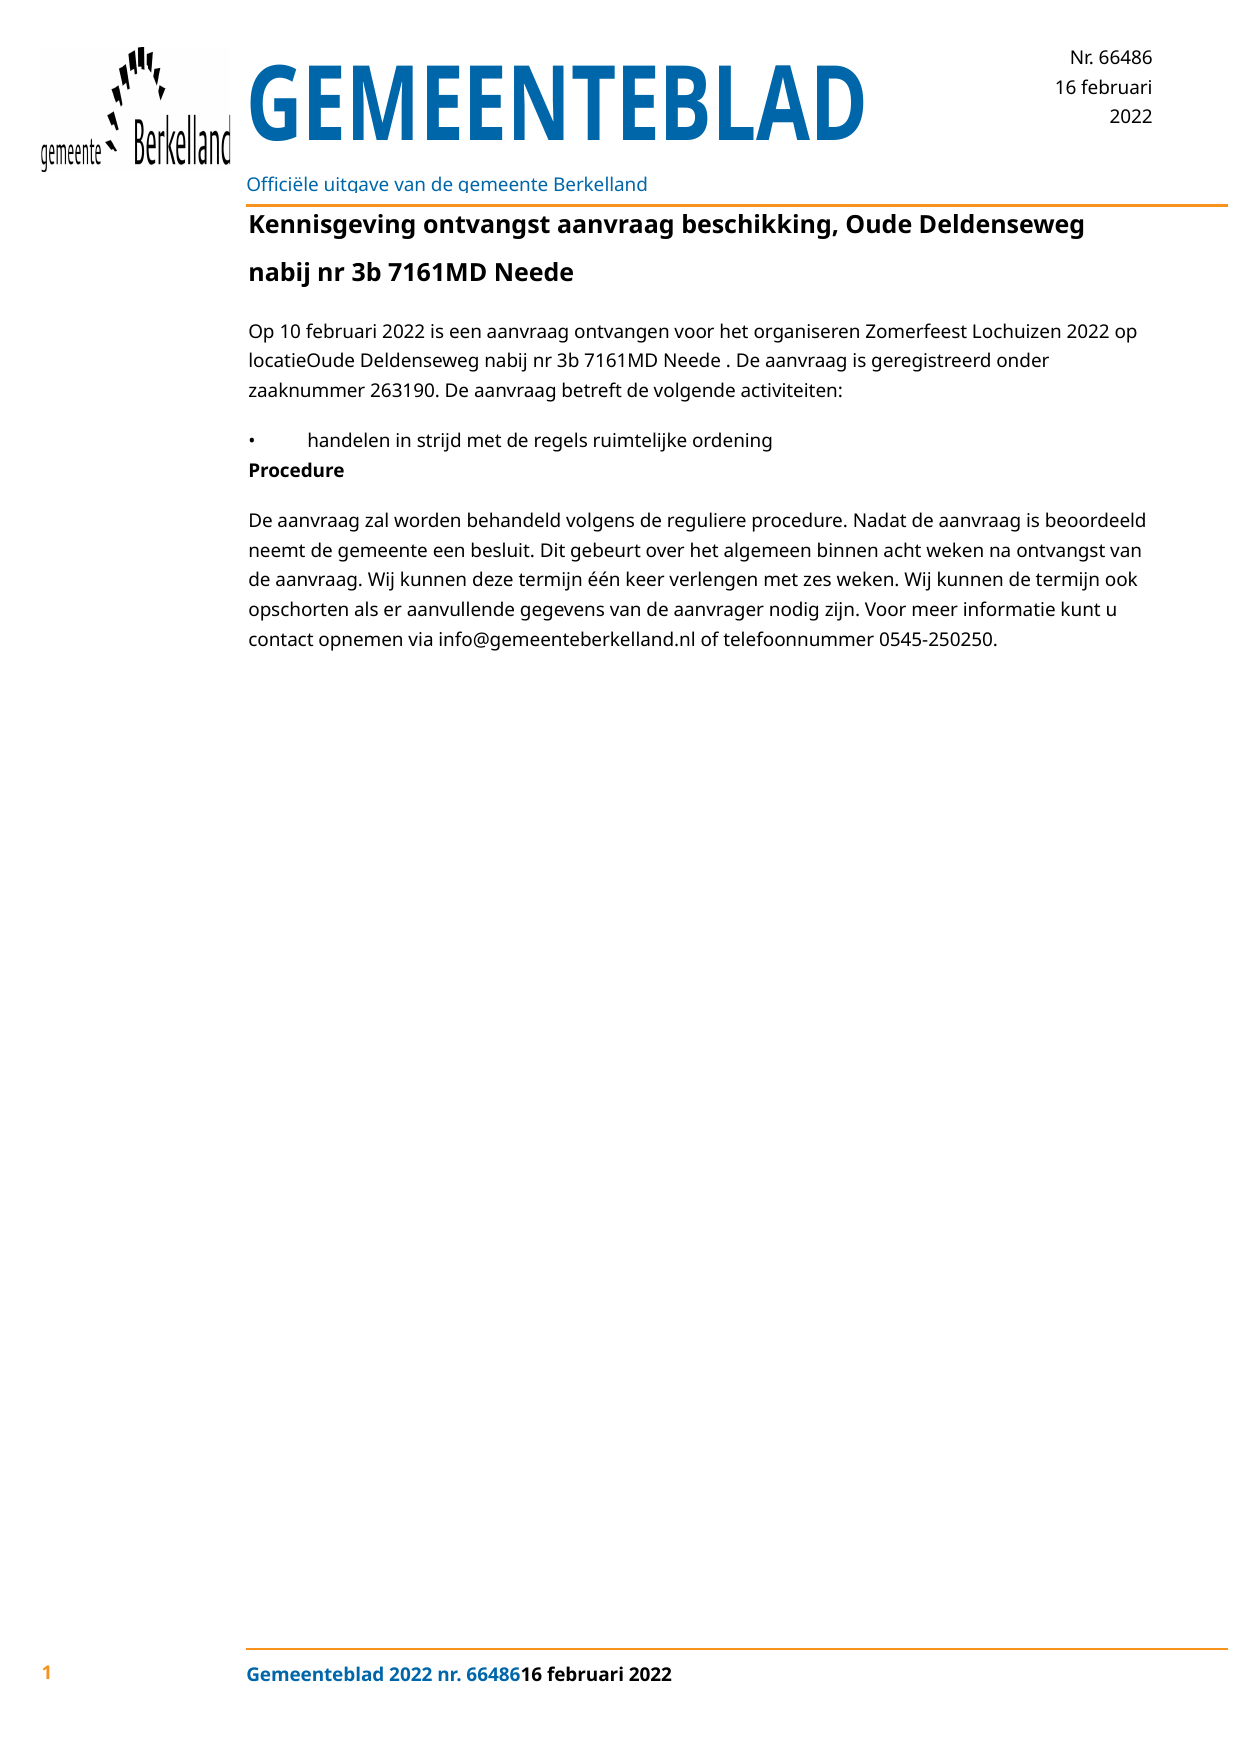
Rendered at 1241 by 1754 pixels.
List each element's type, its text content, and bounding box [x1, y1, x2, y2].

text Op 10 februari 2022 is een aanvraag ontvangen voor het organiseren Zomerfeest Lochuizen 2022 op locatieOude Deldenseweg nabij nr 3b 7161MD Neede . De aanvraag is geregistreerd onder zaaknummer 263190. De aanvraag betreft de volgende activiteiten: [248, 318, 1152, 403]
picture [41, 47, 231, 172]
text De aanvraag zal worden behandeld volgens de reguliere procedure. Nadat de aanvraag is beoordeeld neemt de gemeente een besluit. Dit gebeurt over het algemeen binnen acht weken na ontvangst van de aanvraag. Wij kunnen deze termijn één keer verlengen met zes weken. Wij kunnen de termijn ook opschorten als er aanvullende gegevens van de aanvrager nodig zijn. Voor meer informatie kunt u contact opnemen via info@gemeenteberkelland.nl of telefoonnummer 0545-250250. [248, 507, 1152, 652]
text Procedure [248, 457, 1152, 483]
list handelen in strijd met de regels ruimtelijke ordening [248, 427, 1152, 453]
text Kennisgeving ontvangst aanvraag beschikking, Oude Deldenseweg nabij nr 3b 7161MD Neede [248, 207, 1152, 288]
